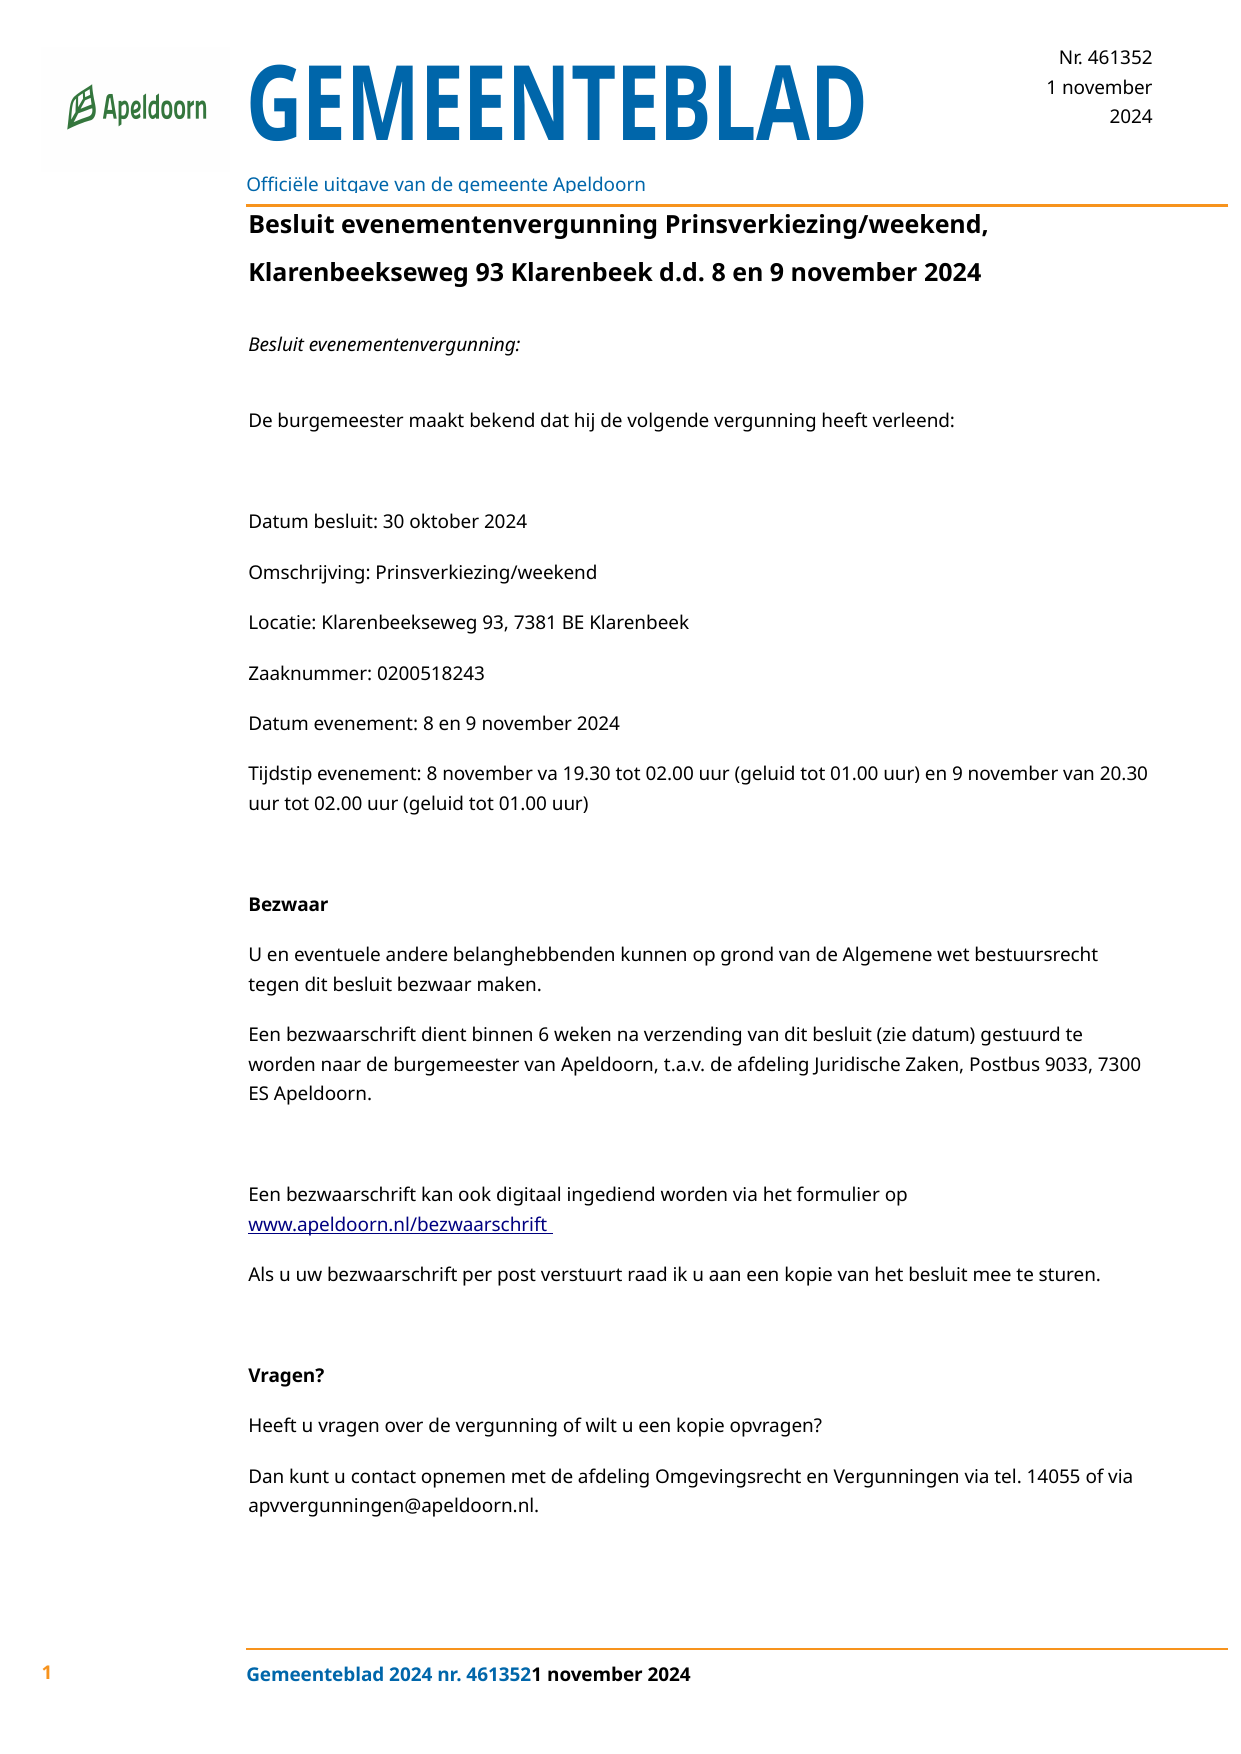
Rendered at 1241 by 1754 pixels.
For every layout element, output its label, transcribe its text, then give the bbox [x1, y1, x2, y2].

text Besluit evenementenvergunning Prinsverkiezing/weekend, Klarenbeekseweg 93 Klarenbeek d.d. 8 en 9 november 2024 [248, 207, 1152, 288]
text Tijdstip evenement: 8 november va 19.30 tot 02.00 uur (geluid tot 01.00 uur) en 9 november van 20.30 uur tot 02.00 uur (geluid tot 01.00 uur) [248, 761, 1152, 816]
text Dan kunt u contact opnemen met de afdeling Omgevingsrecht en Vergunningen via tel. 14055 of via apvvergunningen@apeldoorn.nl. [248, 1463, 1152, 1518]
text Datum besluit: 30 oktober 2024 [248, 508, 1152, 534]
text Omschrijving: Prinsverkiezing/weekend [248, 559, 1152, 584]
text Een bezwaarschrift kan ook digitaal ingediend worden via het formulier op www.apeldoorn.nl/bezwaarschrift [248, 1181, 1152, 1237]
text Locatie: Klarenbeekseweg 93, 7381 BE Klarenbeek [248, 609, 1152, 635]
text De burgemeester maakt bekend dat hij de volgende vergunning heeft verleend: [248, 408, 1152, 433]
text Heeft u vragen over de vergunning of wilt u een kopie opvragen? [248, 1413, 1152, 1438]
picture [41, 47, 231, 172]
text Besluit evenementenvergunning: [248, 331, 1152, 357]
text Als u uw bezwaarschrift per post verstuurt raad ik u aan een kopie van het besluit mee te sturen. [248, 1261, 1152, 1287]
text Een bezwaarschrift dient binnen 6 weken na verzending van dit besluit (zie datum) gestuurd te worden naar de burgemeester van Apeldoorn, t.a.v. de afdeling Juridische Zaken, Postbus 9033, 7300 ES Apeldoorn. [248, 1021, 1152, 1106]
text Datum evenement: 8 en 9 november 2024 [248, 710, 1152, 736]
text Vragen? [248, 1362, 1152, 1388]
text Bezwaar [248, 891, 1152, 917]
text Zaaknummer: 0200518243 [248, 660, 1152, 685]
text U en eventuele andere belanghebbenden kunnen op grond van de Algemene wet bestuursrecht tegen dit besluit bezwaar maken. [248, 941, 1152, 997]
